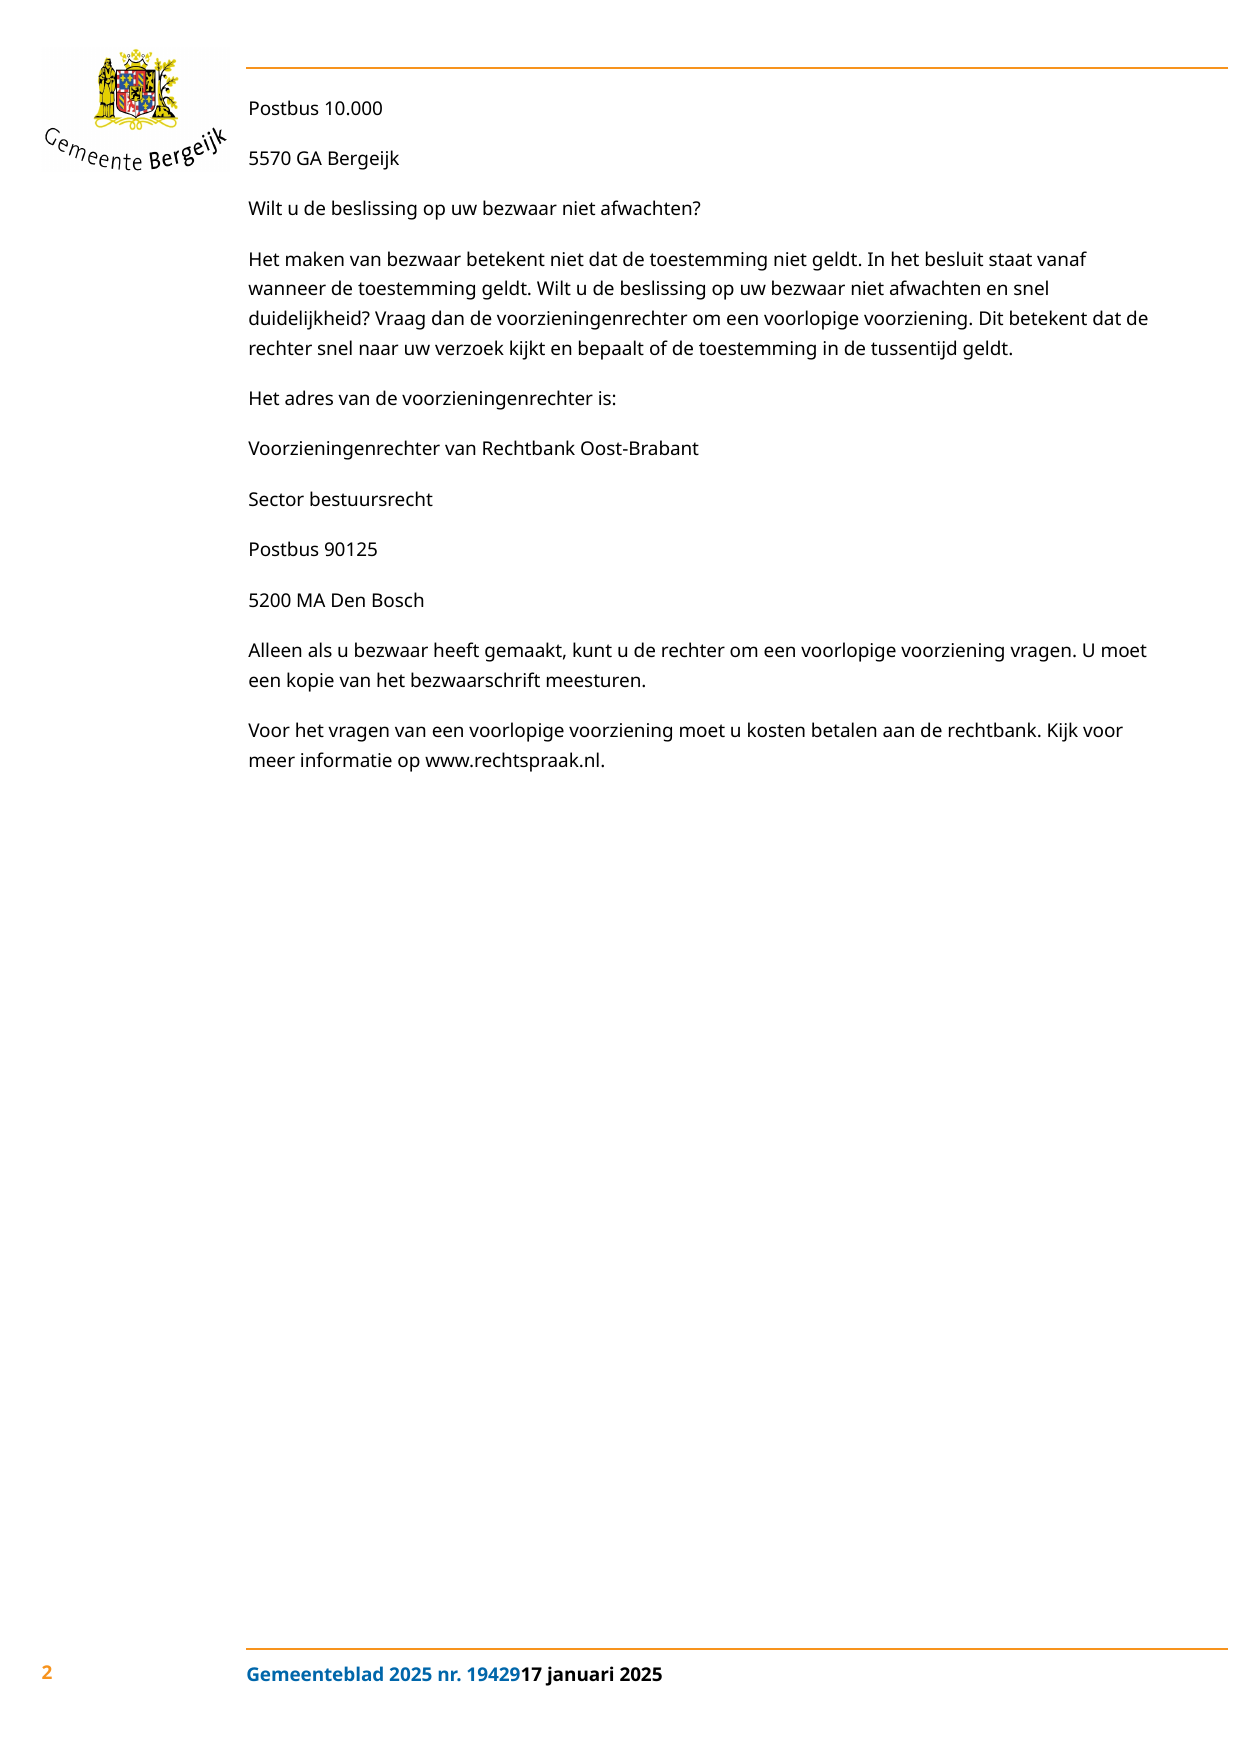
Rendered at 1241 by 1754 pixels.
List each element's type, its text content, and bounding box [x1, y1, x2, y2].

text Voor het vragen van een voorlopige voorziening moet u kosten betalen aan de rechtbank. Kijk voor meer informatie op www.rechtspraak.nl. [248, 717, 1152, 773]
text Het adres van de voorzieningenrechter is: [248, 385, 1152, 411]
text 5570 GA Bergeijk [248, 145, 1152, 171]
text Wilt u de beslissing op uw bezwaar niet afwachten? [248, 196, 1152, 221]
text Sector bestuursrecht [248, 486, 1152, 512]
picture [41, 47, 231, 172]
text 5200 MA Den Bosch [248, 587, 1152, 613]
text Het maken van bezwaar betekent niet dat de toestemming niet geldt. In het besluit staat vanaf wanneer de toestemming geldt. Wilt u de beslissing op uw bezwaar niet afwachten en snel duidelijkheid? Vraag dan de voorzieningenrechter om een voorlopige voorziening. Dit betekent dat de rechter snel naar uw verzoek kijkt en bepaalt of de toestemming in de tussentijd geldt. [248, 246, 1152, 361]
text Alleen als u bezwaar heeft gemaakt, kunt u de rechter om een voorlopige voorziening vragen. U moet een kopie van het bezwaarschrift meesturen. [248, 637, 1152, 693]
text Postbus 90125 [248, 536, 1152, 562]
text Voorzieningenrechter van Rechtbank Oost-Brabant [248, 436, 1152, 461]
text Postbus 10.000 [248, 95, 1152, 121]
